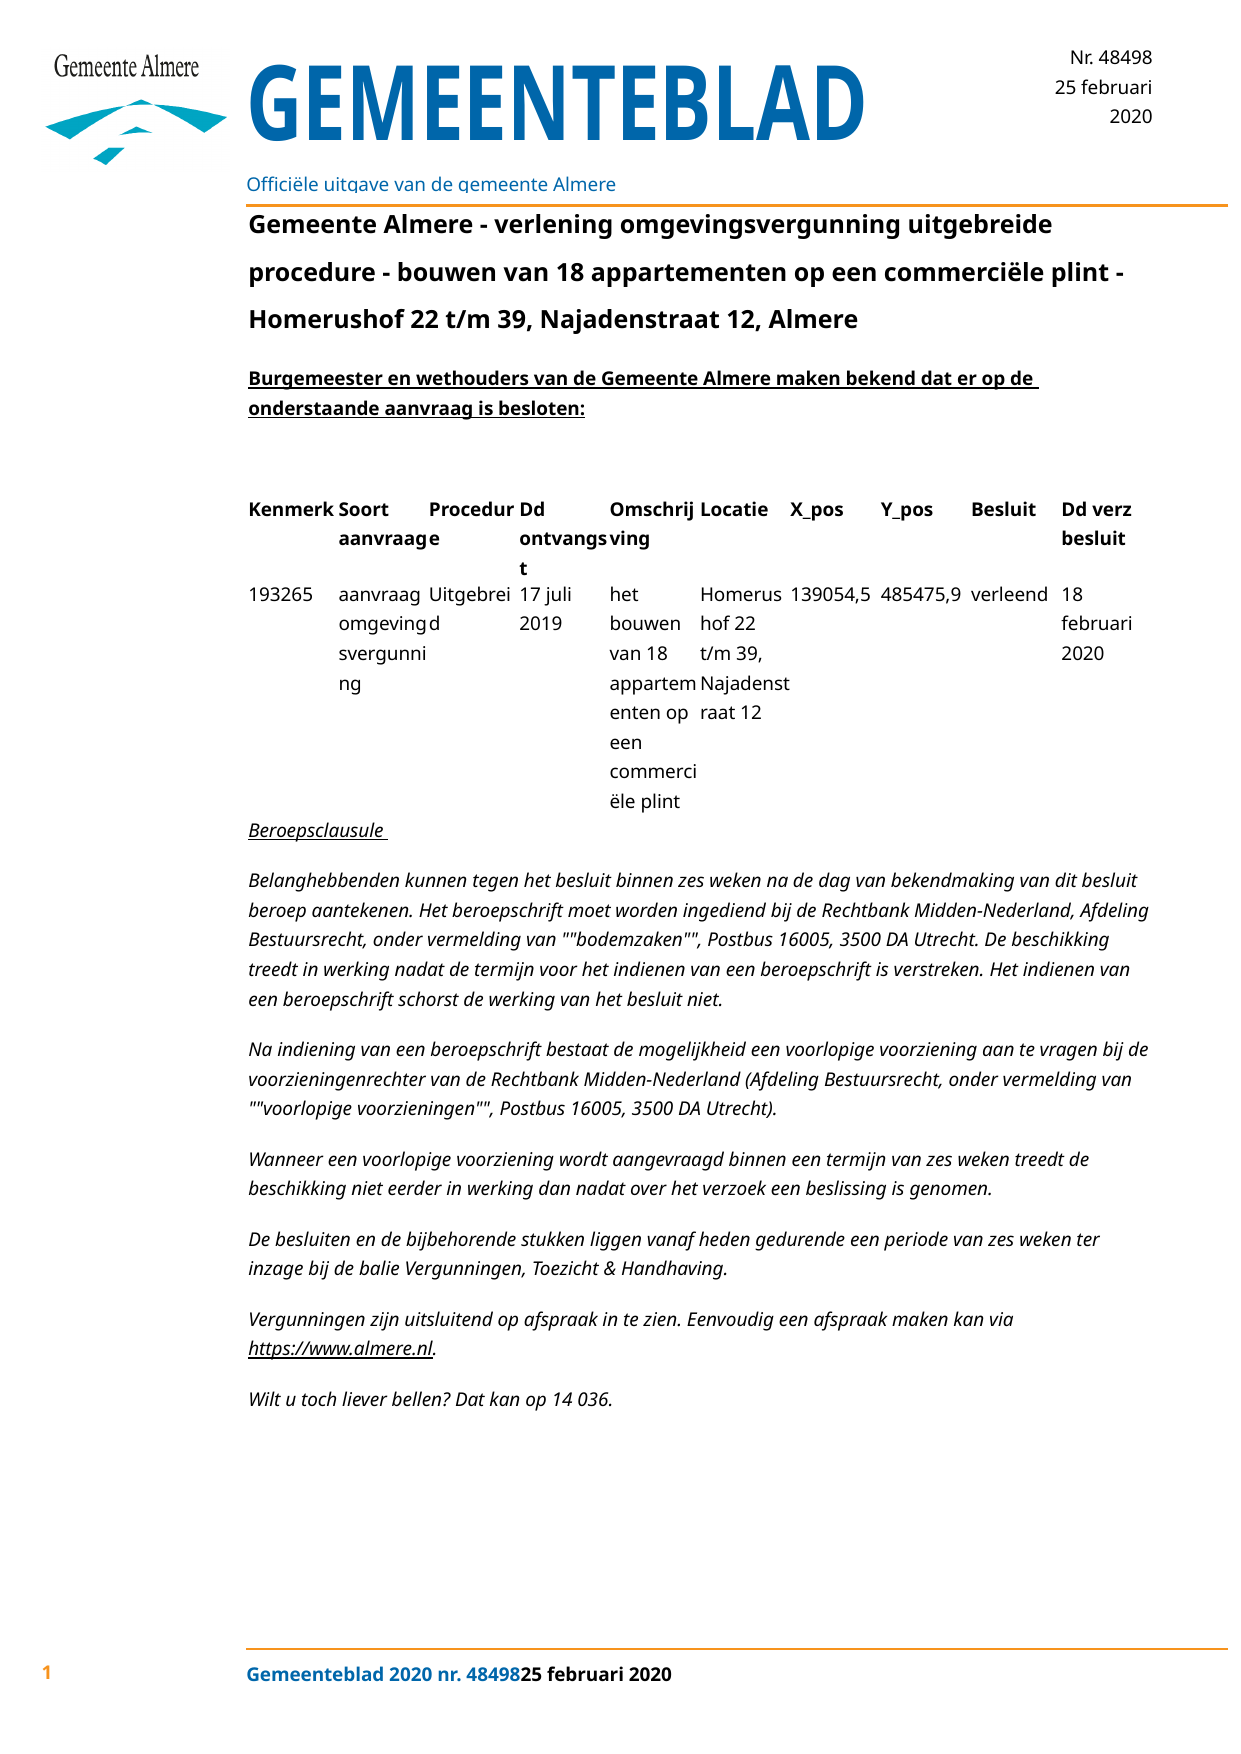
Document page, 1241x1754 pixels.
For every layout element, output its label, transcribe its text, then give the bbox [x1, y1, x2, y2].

text Wanneer een voorlopige voorziening wordt aangevraagd binnen een termijn van zes weken treedt de beschikking niet eerder in werking dan nadat over het verzoek een beslissing is genomen. [248, 1146, 1152, 1201]
table_header Dd ontvangst [519, 496, 609, 581]
text De besluiten en de bijbehorende stukken liggen vanaf heden gedurende een periode van zes weken ter inzage bij de balie Vergunningen, Toezicht & Handhaving. [248, 1226, 1152, 1281]
text Beroepsclausule [248, 817, 1152, 843]
table_header Dd verz besluit [1061, 496, 1152, 581]
table_cell 485475,9 [881, 581, 971, 814]
table_cell Uitgebreid [429, 581, 519, 814]
table_header Kenmerk [248, 496, 338, 581]
table_cell Homerushof 22 t/m 39, Najadenstraat 12 [700, 581, 790, 814]
table_cell 193265 [248, 581, 338, 814]
text Gemeente Almere - verlening omgevingsvergunning uitgebreide procedure - bouwen van 18 appartementen op een commerciële plint - Homerushof 22 t/m 39, Najadenstraat 12, Almere [248, 207, 1152, 336]
table_cell het bouwen van 18 appartementen op een commerciële plint [609, 581, 700, 814]
text Burgemeester en wethouders van de Gemeente Almere maken bekend dat er op de onderstaande aanvraag is besloten: [248, 366, 1152, 421]
text Wilt u toch liever bellen? Dat kan op 14 036. [248, 1386, 1152, 1411]
table_cell 139054,5 [790, 581, 881, 814]
table_header Besluit [971, 496, 1061, 581]
picture [41, 47, 231, 172]
table_cell aanvraag omgevingsvergunning [338, 581, 429, 814]
table_cell 17 juli 2019 [519, 581, 609, 814]
table_cell verleend [971, 581, 1061, 814]
table_header Omschrijving [609, 496, 700, 581]
table_header Soort aanvraag [338, 496, 429, 581]
table_cell 18 februari 2020 [1061, 581, 1152, 814]
table_header X_pos [790, 496, 881, 581]
text Na indiening van een beroepschrift bestaat de mogelijkheid een voorlopige voorziening aan te vragen bij de voorzieningenrechter van de Rechtbank Midden-Nederland (Afdeling Bestuursrecht, onder vermelding van ""voorlopige voorzieningen"", Postbus 16005, 3500 DA Utrecht). [248, 1036, 1152, 1121]
text Belanghebbenden kunnen tegen het besluit binnen zes weken na de dag van bekendmaking van dit besluit beroep aantekenen. Het beroepschrift moet worden ingediend bij de Rechtbank Midden-Nederland, Afdeling Bestuursrecht, onder vermelding van ""bodemzaken"", Postbus 16005, 3500 DA Utrecht. De beschikking treedt in werking nadat de termijn voor het indienen van een beroepschrift is verstreken. Het indienen van een beroepschrift schorst de werking van het besluit niet. [248, 867, 1152, 1011]
table_header Procedure [429, 496, 519, 581]
table_header Y_pos [881, 496, 971, 581]
table_header Locatie [700, 496, 790, 581]
text Vergunningen zijn uitsluitend op afspraak in te zien. Eenvoudig een afspraak maken kan via https://www.almere.nl. [248, 1306, 1152, 1361]
